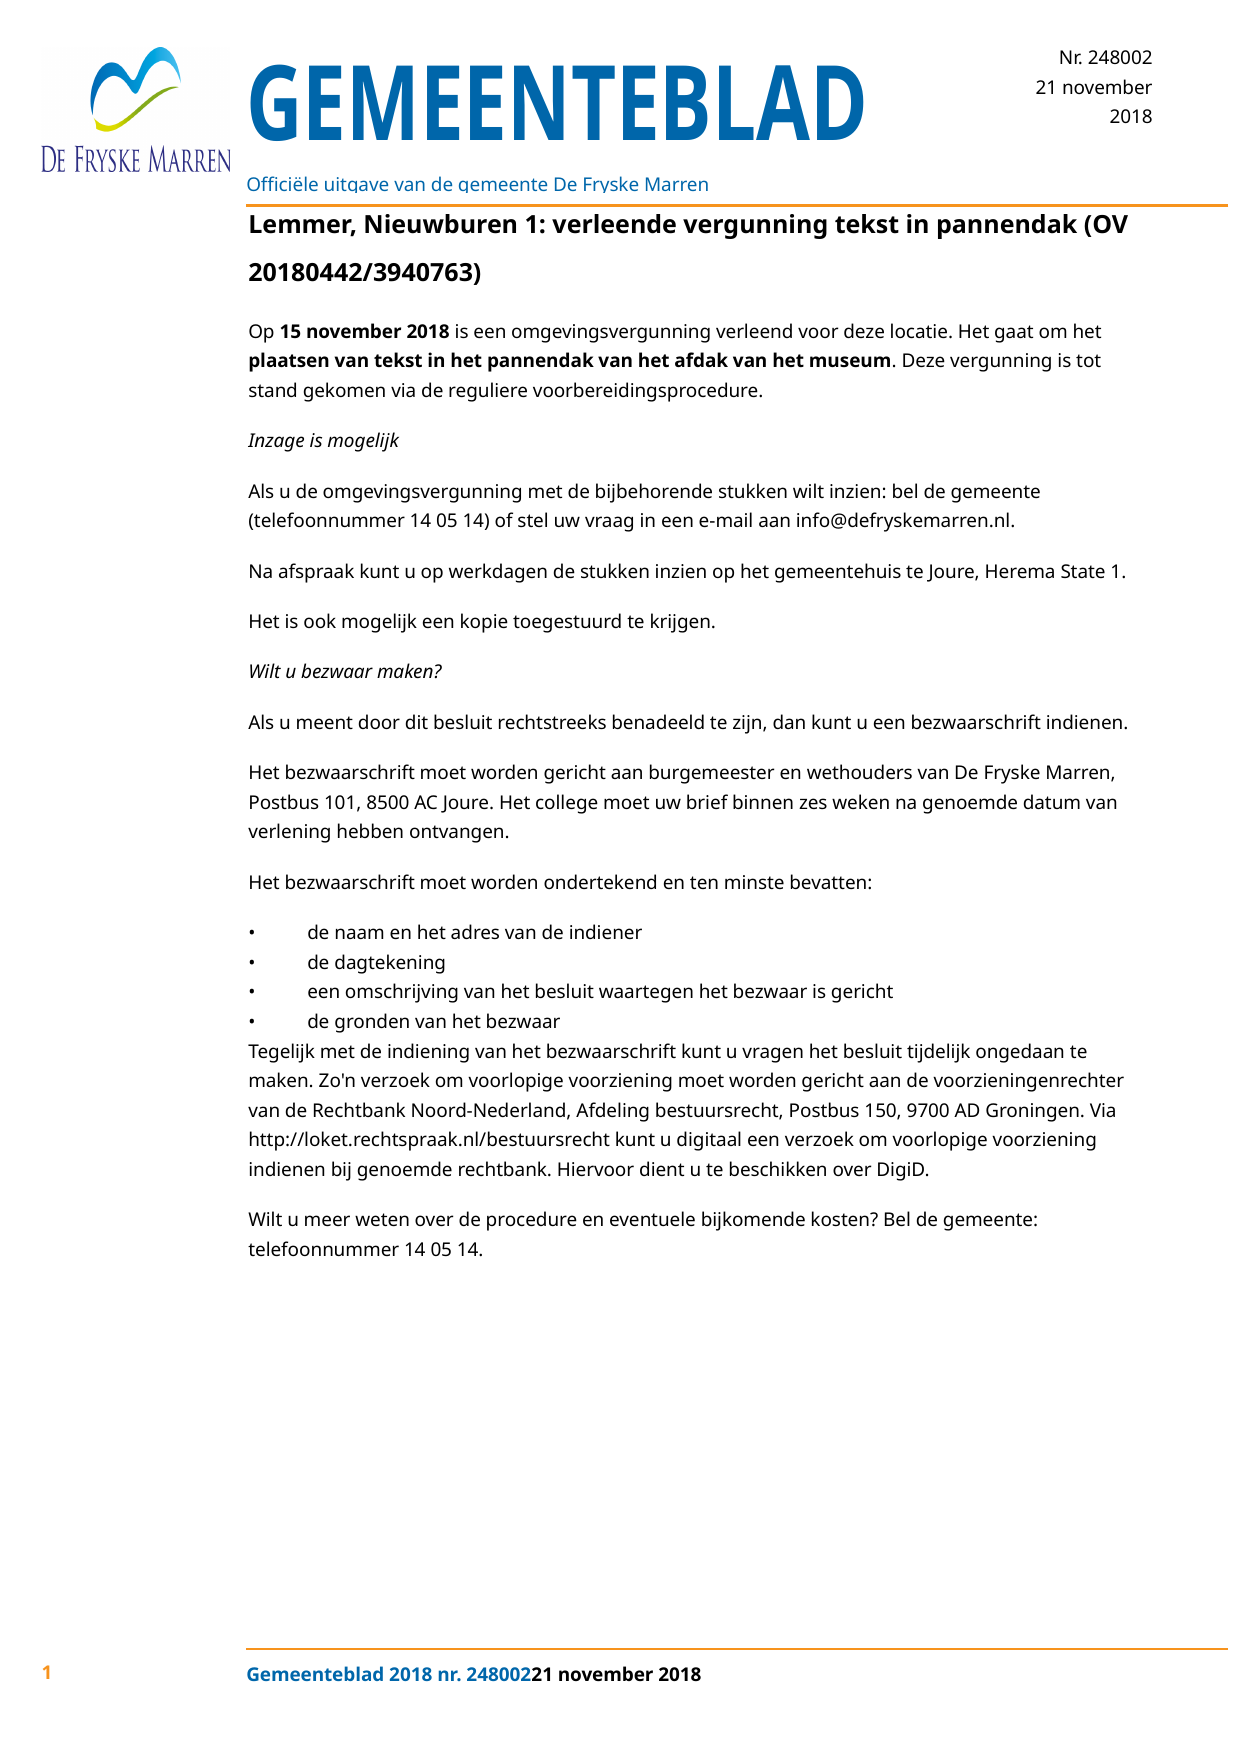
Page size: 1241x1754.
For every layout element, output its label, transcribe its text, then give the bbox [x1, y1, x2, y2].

text Het is ook mogelijk een kopie toegestuurd te krijgen. [248, 608, 1152, 634]
text Als u meent door dit besluit rechtstreeks benadeeld te zijn, dan kunt u een bezwaarschrift indienen. [248, 709, 1152, 735]
picture [41, 47, 231, 172]
text Wilt u meer weten over de procedure en eventuele bijkomende kosten? Bel de gemeente: telefoonnummer 14 05 14. [248, 1207, 1152, 1262]
text Tegelijk met de indiening van het bezwaarschrift kunt u vragen het besluit tijdelijk ongedaan te maken. Zo'n verzoek om voorlopige voorziening moet worden gericht aan de voorzieningenrechter van de Rechtbank Noord-Nederland, Afdeling bestuursrecht, Postbus 150, 9700 AD Groningen. Via http://loket.rechtspraak.nl/bestuursrecht kunt u digitaal een verzoek om voorlopige voorziening indienen bij genoemde rechtbank. Hiervoor dient u te beschikken over DigiD. [248, 1038, 1152, 1182]
text Het bezwaarschrift moet worden ondertekend en ten minste bevatten: [248, 869, 1152, 895]
list de dagtekening [248, 949, 1152, 975]
list een omschrijving van het besluit waartegen het bezwaar is gericht [248, 979, 1152, 1004]
list de gronden van het bezwaar [248, 1008, 1152, 1034]
text Als u de omgevingsvergunning met de bijbehorende stukken wilt inzien: bel de gemeente (telefoonnummer 14 05 14) of stel uw vraag in een e-mail aan info@defryskemarren.nl. [248, 478, 1152, 533]
text Na afspraak kunt u op werkdagen de stukken inzien op het gemeentehuis te Joure, Herema State 1. [248, 558, 1152, 584]
text Het bezwaarschrift moet worden gericht aan burgemeester en wethouders van De Fryske Marren, Postbus 101, 8500 AC Joure. Het college moet uw brief binnen zes weken na genoemde datum van verlening hebben ontvangen. [248, 759, 1152, 844]
text Wilt u bezwaar maken? [248, 659, 1152, 684]
text Op 15 november 2018 is een omgevingsvergunning verleend voor deze locatie. Het gaat om het plaatsen van tekst in het pannendak van het afdak van het museum. Deze vergunning is tot stand gekomen via de reguliere voorbereidingsprocedure. [248, 318, 1152, 403]
text Inzage is mogelijk [248, 427, 1152, 453]
text Lemmer, Nieuwburen 1: verleende vergunning tekst in pannendak (OV 20180442/3940763) [248, 207, 1152, 288]
list de naam en het adres van de indiener [248, 919, 1152, 945]
